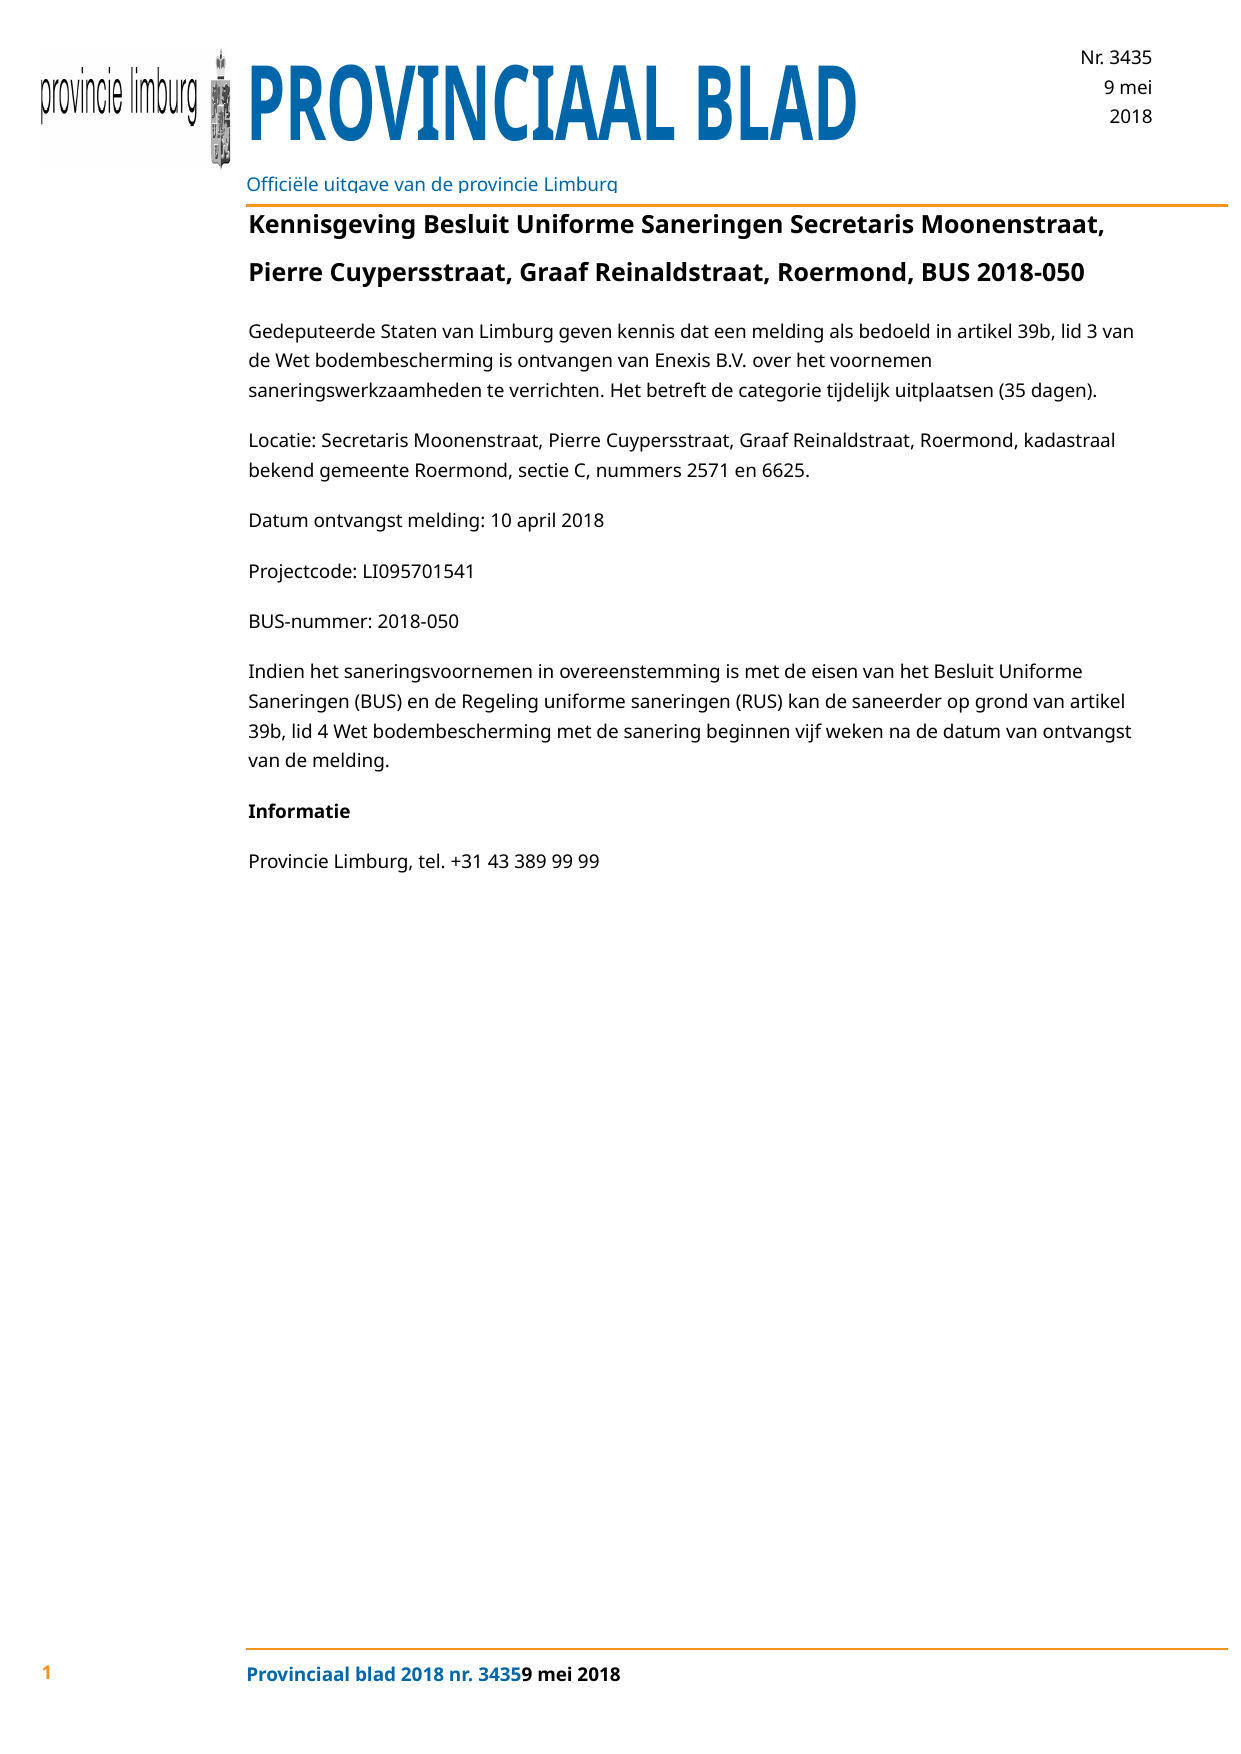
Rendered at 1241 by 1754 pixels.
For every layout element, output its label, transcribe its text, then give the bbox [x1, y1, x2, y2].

text BUS-nummer: 2018-050 [248, 608, 1152, 634]
text Provincie Limburg, tel. +31 43 389 99 99 [248, 848, 1152, 874]
text Locatie: Secretaris Moonenstraat, Pierre Cuypersstraat, Graaf Reinaldstraat, Roermond, kadastraal bekend gemeente Roermond, sectie C, nummers 2571 en 6625. [248, 427, 1152, 483]
text Indien het saneringsvoornemen in overeenstemming is met de eisen van het Besluit Uniforme Saneringen (BUS) en de Regeling uniforme saneringen (RUS) kan de saneerder op grond van artikel 39b, lid 4 Wet bodembescherming met de sanering beginnen vijf weken na de datum van ontvangst van de melding. [248, 659, 1152, 773]
text Kennisgeving Besluit Uniforme Saneringen Secretaris Moonenstraat, Pierre Cuypersstraat, Graaf Reinaldstraat, Roermond, BUS 2018-050 [248, 207, 1152, 288]
text Informatie [248, 798, 1152, 824]
text Gedeputeerde Staten van Limburg geven kennis dat een melding als bedoeld in artikel 39b, lid 3 van de Wet bodembescherming is ontvangen van Enexis B.V. over het voornemen saneringswerkzaamheden te verrichten. Het betreft de categorie tijdelijk uitplaatsen (35 dagen). [248, 318, 1152, 403]
picture [41, 47, 231, 172]
text Datum ontvangst melding: 10 april 2018 [248, 507, 1152, 533]
text Projectcode: LI095701541 [248, 558, 1152, 584]
